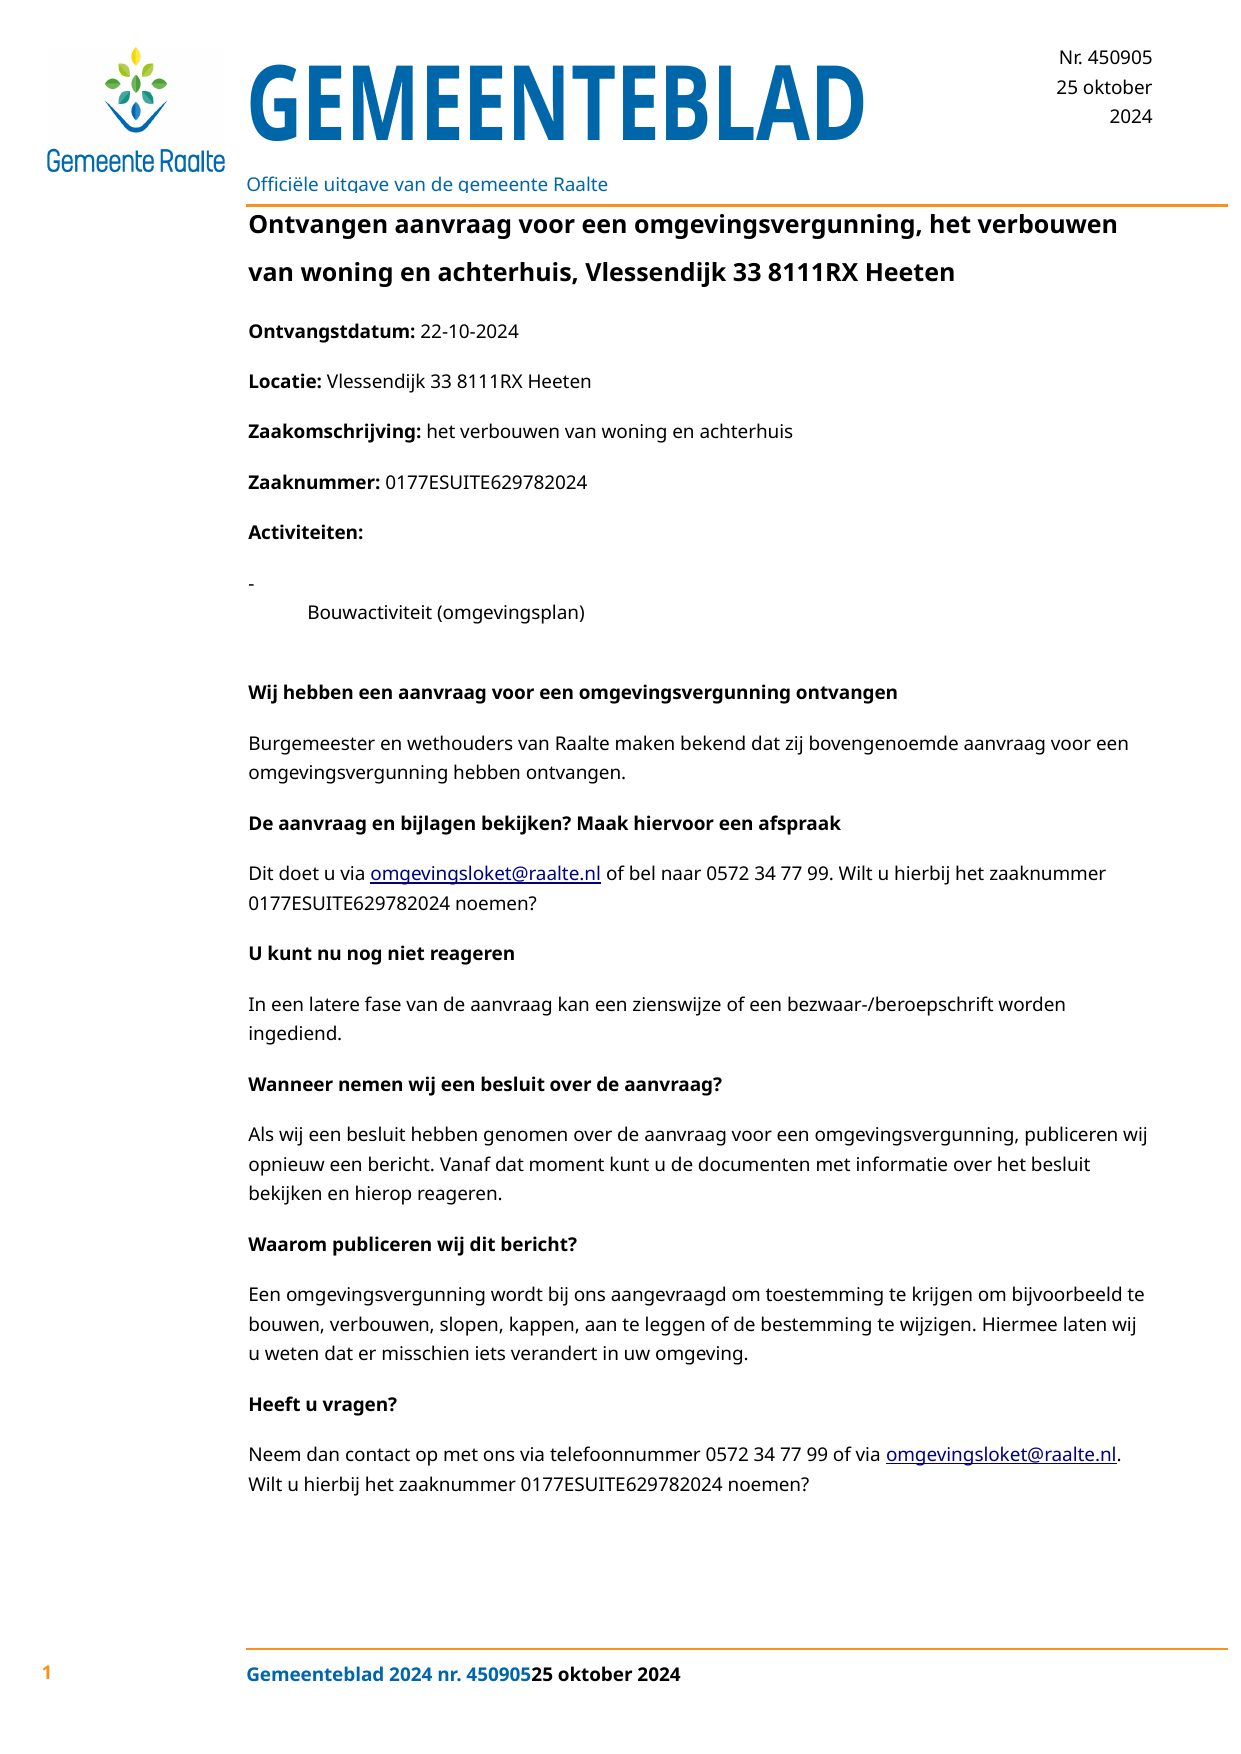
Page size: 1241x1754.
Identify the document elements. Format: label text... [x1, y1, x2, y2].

text De aanvraag en bijlagen bekijken? Maak hiervoor een afspraak [248, 810, 1152, 836]
picture [41, 47, 231, 172]
text Burgemeester en wethouders van Raalte maken bekend dat zij bovengenoemde aanvraag voor een omgevingsvergunning hebben ontvangen. [248, 730, 1152, 785]
text Zaaknummer: 0177ESUITE629782024 [248, 469, 1152, 495]
text Heeft u vragen? [248, 1391, 1152, 1417]
text Een omgevingsvergunning wordt bij ons aangevraagd om toestemming te krijgen om bijvoorbeeld te bouwen, verbouwen, slopen, kappen, aan te leggen of de bestemming te wijzigen. Hiermee laten wij u weten dat er misschien iets verandert in uw omgeving. [248, 1281, 1152, 1366]
text Ontvangen aanvraag voor een omgevingsvergunning, het verbouwen van woning en achterhuis, Vlessendijk 33 8111RX Heeten [248, 207, 1152, 288]
text In een latere fase van de aanvraag kan een zienswijze of een bezwaar-/beroepschrift worden ingediend. [248, 991, 1152, 1046]
text Wij hebben een aanvraag voor een omgevingsvergunning ontvangen [248, 679, 1152, 705]
text Neem dan contact op met ons via telefoonnummer 0572 34 77 99 of via omgevingsloket@raalte.nl. Wilt u hierbij het zaaknummer 0177ESUITE629782024 noemen? [248, 1441, 1152, 1497]
text Wanneer nemen wij een besluit over de aanvraag? [248, 1071, 1152, 1097]
list Bouwactiviteit (omgevingsplan) [248, 599, 1152, 625]
text U kunt nu nog niet reageren [248, 940, 1152, 966]
text Dit doet u via omgevingsloket@raalte.nl of bel naar 0572 34 77 99. Wilt u hierbij het zaaknummer 0177ESUITE629782024 noemen? [248, 860, 1152, 916]
text Waarom publiceren wij dit bericht? [248, 1231, 1152, 1257]
text Ontvangstdatum: 22-10-2024 [248, 318, 1152, 344]
text Locatie: Vlessendijk 33 8111RX Heeten [248, 368, 1152, 394]
text Als wij een besluit hebben genomen over de aanvraag voor een omgevingsvergunning, publiceren wij opnieuw een bericht. Vanaf dat moment kunt u de documenten met informatie over het besluit bekijken en hierop reageren. [248, 1121, 1152, 1206]
text Zaakomschrijving: het verbouwen van woning en achterhuis [248, 419, 1152, 444]
text Activiteiten: [248, 519, 1152, 545]
